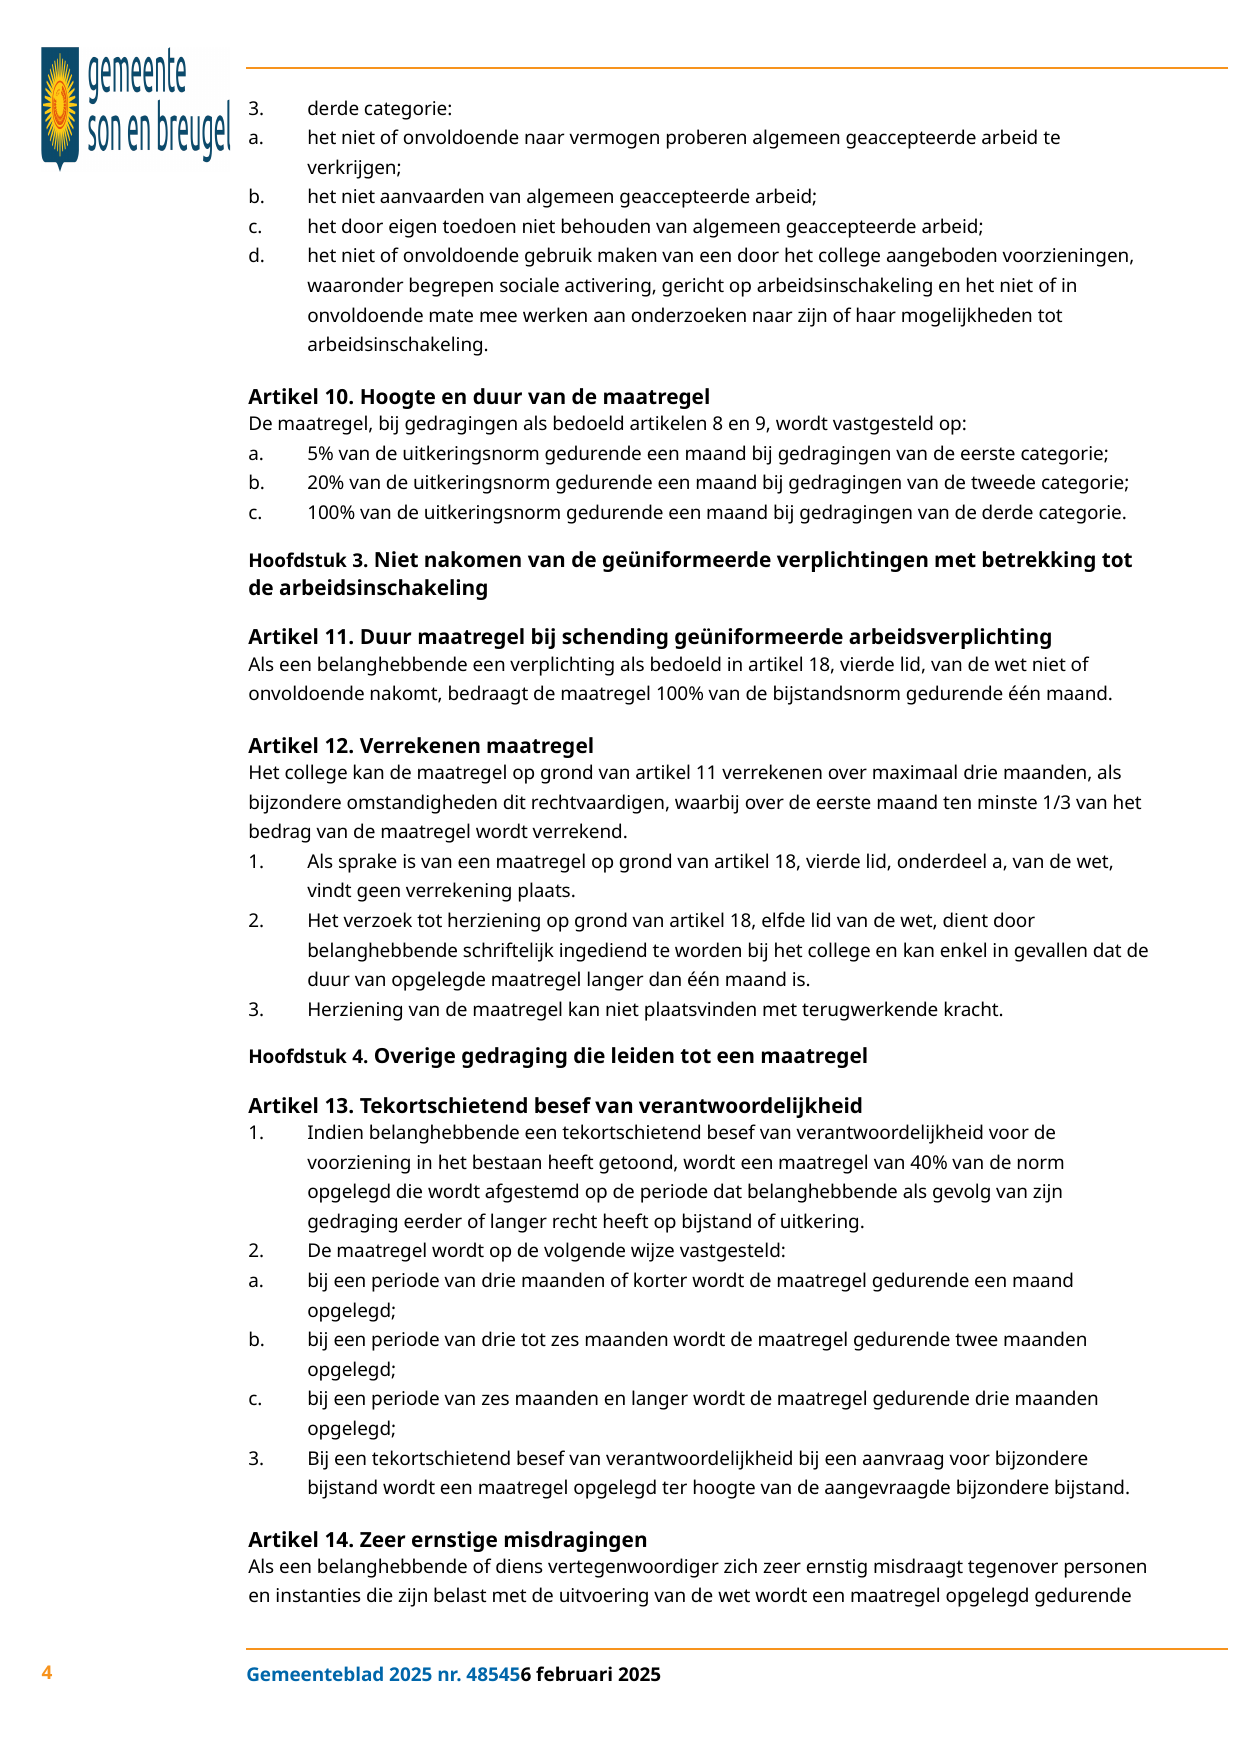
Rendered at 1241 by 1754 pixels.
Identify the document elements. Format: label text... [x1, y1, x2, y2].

text Artikel 10. Hoogte en duur van de maatregel [248, 382, 1152, 410]
list Herziening van de maatregel kan niet plaatsvinden met terugwerkende kracht. [248, 996, 1152, 1022]
list Bij een tekortschietend besef van verantwoordelijkheid bij een aanvraag voor bijzondere bijstand wordt een maatregel opgelegd ter hoogte van de aangevraagde bijzondere bijstand. [248, 1445, 1152, 1500]
list Als sprake is van een maatregel op grond van artikel 18, vierde lid, onderdeel a, van de wet, vindt geen verrekening plaats. [248, 848, 1152, 903]
list het niet of onvoldoende gebruik maken van een door het college aangeboden voorzieningen, waaronder begrepen sociale activering, gericht op arbeidsinschakeling en het niet of in onvoldoende mate mee werken aan onderzoeken naar zijn of haar mogelijkheden tot arbeidsinschakeling. [248, 243, 1152, 357]
list derde categorie: [248, 95, 1152, 121]
text Artikel 11. Duur maatregel bij schending geüniformeerde arbeidsverplichting [248, 622, 1152, 651]
text Artikel 13. Tekortschietend besef van verantwoordelijkheid [248, 1091, 1152, 1119]
list het niet of onvoldoende naar vermogen proberen algemeen geaccepteerde arbeid te verkrijgen; [248, 124, 1152, 180]
list bij een periode van drie maanden of korter wordt de maatregel gedurende een maand opgelegd; [248, 1267, 1152, 1322]
text Het college kan de maatregel op grond van artikel 11 verrekenen over maximaal drie maanden, als bijzondere omstandigheden dit rechtvaardigen, waarbij over de eerste maand ten minste 1/3 van het bedrag van de maatregel wordt verrekend. [248, 759, 1152, 844]
text De maatregel, bij gedragingen als bedoeld artikelen 8 en 9, wordt vastgesteld op: [248, 410, 1152, 436]
text Artikel 14. Zeer ernstige misdragingen [248, 1525, 1152, 1553]
list Het verzoek tot herziening op grond van artikel 18, elfde lid van de wet, dient door belanghebbende schriftelijk ingediend te worden bij het college en kan enkel in gevallen dat de duur van opgelegde maatregel langer dan één maand is. [248, 907, 1152, 992]
text Hoofdstuk 3. Niet nakomen van de geüniformeerde verplichtingen met betrekking tot de arbeidsinschakeling [248, 545, 1152, 602]
text Artikel 12. Verrekenen maatregel [248, 731, 1152, 759]
list bij een periode van drie tot zes maanden wordt de maatregel gedurende twee maanden opgelegd; [248, 1326, 1152, 1382]
picture [41, 47, 231, 172]
text Als een belanghebbende of diens vertegenwoordiger zich zeer ernstig misdraagt tegenover personen en instanties die zijn belast met de uitvoering van de wet wordt een maatregel opgelegd gedurende [248, 1553, 1152, 1608]
list Indien belanghebbende een tekortschietend besef van verantwoordelijkheid voor de voorziening in het bestaan heeft getoond, wordt een maatregel van 40% van de norm opgelegd die wordt afgestemd op de periode dat belanghebbende als gevolg van zijn gedraging eerder of langer recht heeft op bijstand of uitkering. [248, 1119, 1152, 1234]
list 5% van de uitkeringsnorm gedurende een maand bij gedragingen van de eerste categorie; [248, 440, 1152, 466]
text Als een belanghebbende een verplichting als bedoeld in artikel 18, vierde lid, van de wet niet of onvoldoende nakomt, bedraagt de maatregel 100% van de bijstandsnorm gedurende één maand. [248, 651, 1152, 706]
text Hoofdstuk 4. Overige gedraging die leiden tot een maatregel [248, 1042, 1152, 1070]
list De maatregel wordt op de volgende wijze vastgesteld: [248, 1238, 1152, 1263]
list 20% van de uitkeringsnorm gedurende een maand bij gedragingen van de tweede categorie; [248, 469, 1152, 495]
list bij een periode van zes maanden en langer wordt de maatregel gedurende drie maanden opgelegd; [248, 1386, 1152, 1441]
list het door eigen toedoen niet behouden van algemeen geaccepteerde arbeid; [248, 213, 1152, 239]
list 100% van de uitkeringsnorm gedurende een maand bij gedragingen van de derde categorie. [248, 499, 1152, 525]
list het niet aanvaarden van algemeen geaccepteerde arbeid; [248, 183, 1152, 209]
